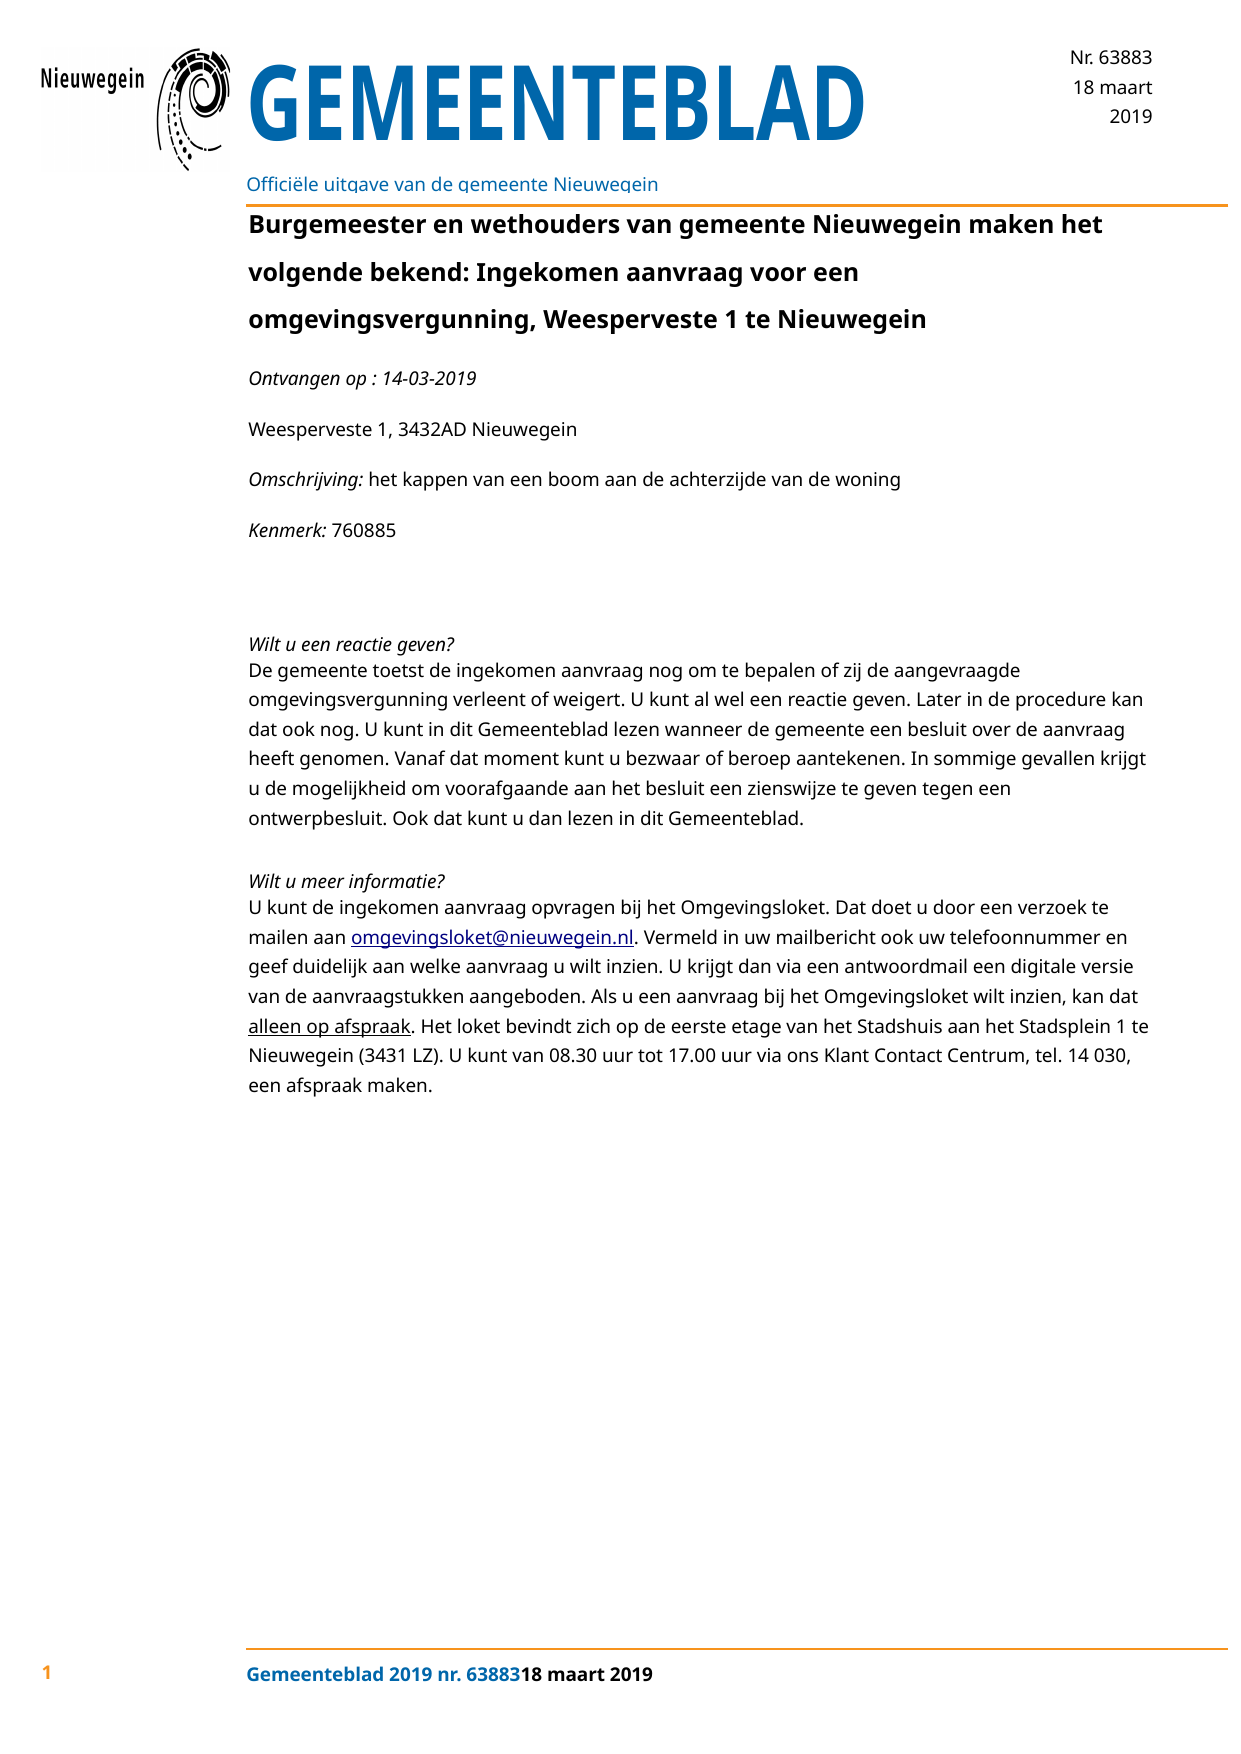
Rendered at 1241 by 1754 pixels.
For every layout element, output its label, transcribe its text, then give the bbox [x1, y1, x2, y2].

text Wilt u een reactie geven? [248, 631, 1152, 657]
text U kunt de ingekomen aanvraag opvragen bij het Omgevingsloket. Dat doet u door een verzoek te mailen aan omgevingsloket@nieuwegein.nl. Vermeld in uw mailbericht ook uw telefoonnummer en geef duidelijk aan welke aanvraag u wilt inzien. U krijgt dan via een antwoordmail een digitale versie van de aanvraagstukken aangeboden. Als u een aanvraag bij het Omgevingsloket wilt inzien, kan dat alleen op afspraak. Het loket bevindt zich op de eerste etage van het Stadshuis aan het Stadsplein 1 te Nieuwegein (3431 LZ). U kunt van 08.30 uur tot 17.00 uur via ons Klant Contact Centrum, tel. 14 030, een afspraak maken. [248, 894, 1152, 1098]
text Weesperveste 1, 3432AD Nieuwegein [248, 416, 1152, 442]
text Omschrijving: het kappen van een boom aan de achterzijde van de woning [248, 466, 1152, 492]
text Wilt u meer informatie? [248, 869, 1152, 894]
text Ontvangen op : 14-03-2019 [248, 366, 1152, 391]
text De gemeente toetst de ingekomen aanvraag nog om te bepalen of zij de aangevraagde omgevingsvergunning verleent of weigert. U kunt al wel een reactie geven. Later in de procedure kan dat ook nog. U kunt in dit Gemeenteblad lezen wanneer de gemeente een besluit over de aanvraag heeft genomen. Vanaf dat moment kunt u bezwaar of beroep aantekenen. In sommige gevallen krijgt u de mogelijkheid om voorafgaande aan het besluit een zienswijze te geven tegen een ontwerpbesluit. Ook dat kunt u dan lezen in dit Gemeenteblad. [248, 657, 1152, 831]
picture [41, 47, 231, 172]
text Kenmerk: 760885 [248, 517, 1152, 542]
text Burgemeester en wethouders van gemeente Nieuwegein maken het volgende bekend: Ingekomen aanvraag voor een omgevingsvergunning, Weesperveste 1 te Nieuwegein [248, 207, 1152, 336]
